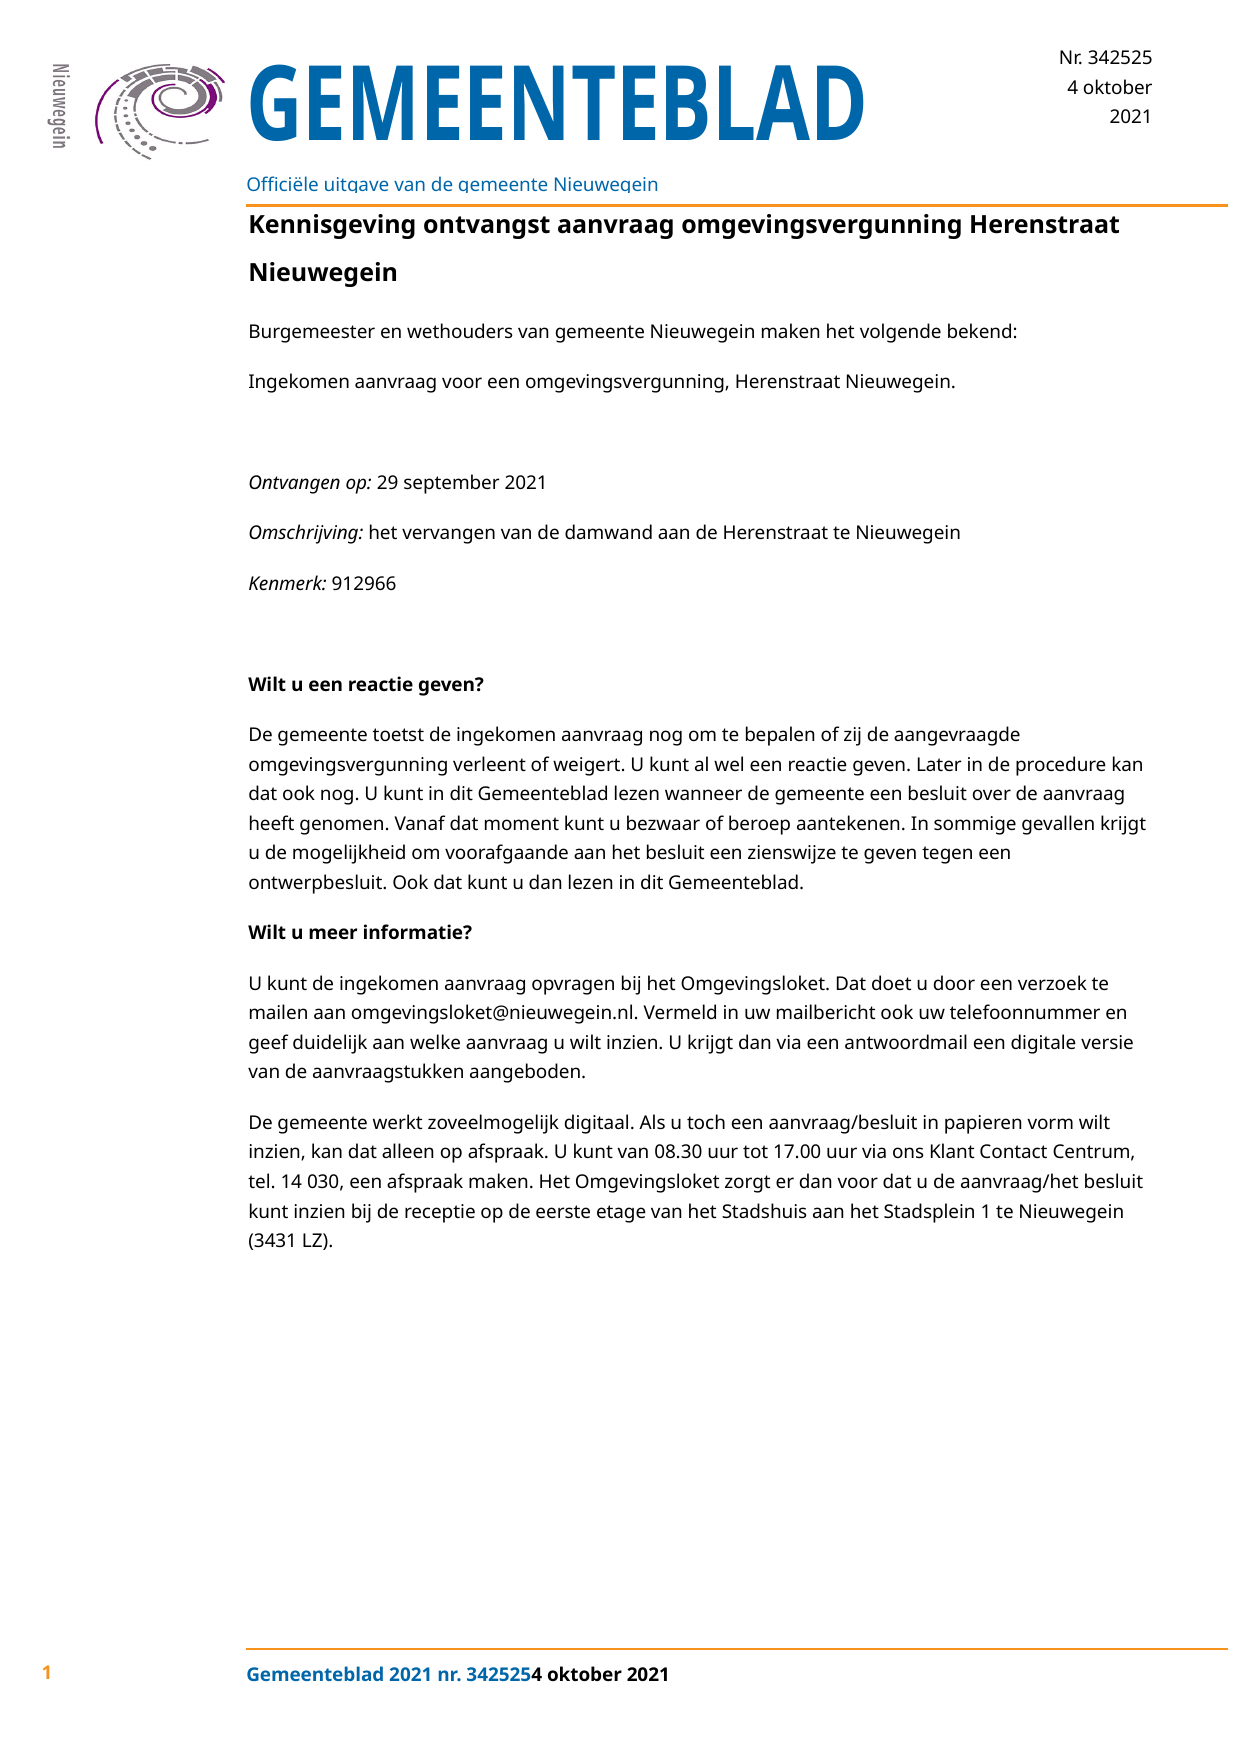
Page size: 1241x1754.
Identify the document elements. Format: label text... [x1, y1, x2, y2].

text Burgemeester en wethouders van gemeente Nieuwegein maken het volgende bekend: [248, 318, 1152, 344]
text U kunt de ingekomen aanvraag opvragen bij het Omgevingsloket. Dat doet u door een verzoek te mailen aan omgevingsloket@nieuwegein.nl. Vermeld in uw mailbericht ook uw telefoonnummer en geef duidelijk aan welke aanvraag u wilt inzien. U krijgt dan via een antwoordmail een digitale versie van de aanvraagstukken aangeboden. [248, 970, 1152, 1084]
text Ontvangen op: 29 september 2021 [248, 469, 1152, 495]
text De gemeente toetst de ingekomen aanvraag nog om te bepalen of zij de aangevraagde omgevingsvergunning verleent of weigert. U kunt al wel een reactie geven. Later in de procedure kan dat ook nog. U kunt in dit Gemeenteblad lezen wanneer de gemeente een besluit over de aanvraag heeft genomen. Vanaf dat moment kunt u bezwaar of beroep aantekenen. In sommige gevallen krijgt u de mogelijkheid om voorafgaande aan het besluit een zienswijze te geven tegen een ontwerpbesluit. Ook dat kunt u dan lezen in dit Gemeenteblad. [248, 721, 1152, 895]
picture [41, 47, 231, 172]
text Ingekomen aanvraag voor een omgevingsvergunning, Herenstraat Nieuwegein. [248, 368, 1152, 394]
text Omschrijving: het vervangen van de damwand aan de Herenstraat te Nieuwegein [248, 519, 1152, 545]
text Wilt u een reactie geven? [248, 671, 1152, 697]
text De gemeente werkt zoveelmogelijk digitaal. Als u toch een aanvraag/besluit in papieren vorm wilt inzien, kan dat alleen op afspraak. U kunt van 08.30 uur tot 17.00 uur via ons Klant Contact Centrum, tel. 14 030, een afspraak maken. Het Omgevingsloket zorgt er dan voor dat u de aanvraag/het besluit kunt inzien bij de receptie op de eerste etage van het Stadshuis aan het Stadsplein 1 te Nieuwegein (3431 LZ). [248, 1109, 1152, 1253]
text Wilt u meer informatie? [248, 919, 1152, 945]
text Kenmerk: 912966 [248, 570, 1152, 596]
text Kennisgeving ontvangst aanvraag omgevingsvergunning Herenstraat Nieuwegein [248, 207, 1152, 288]
